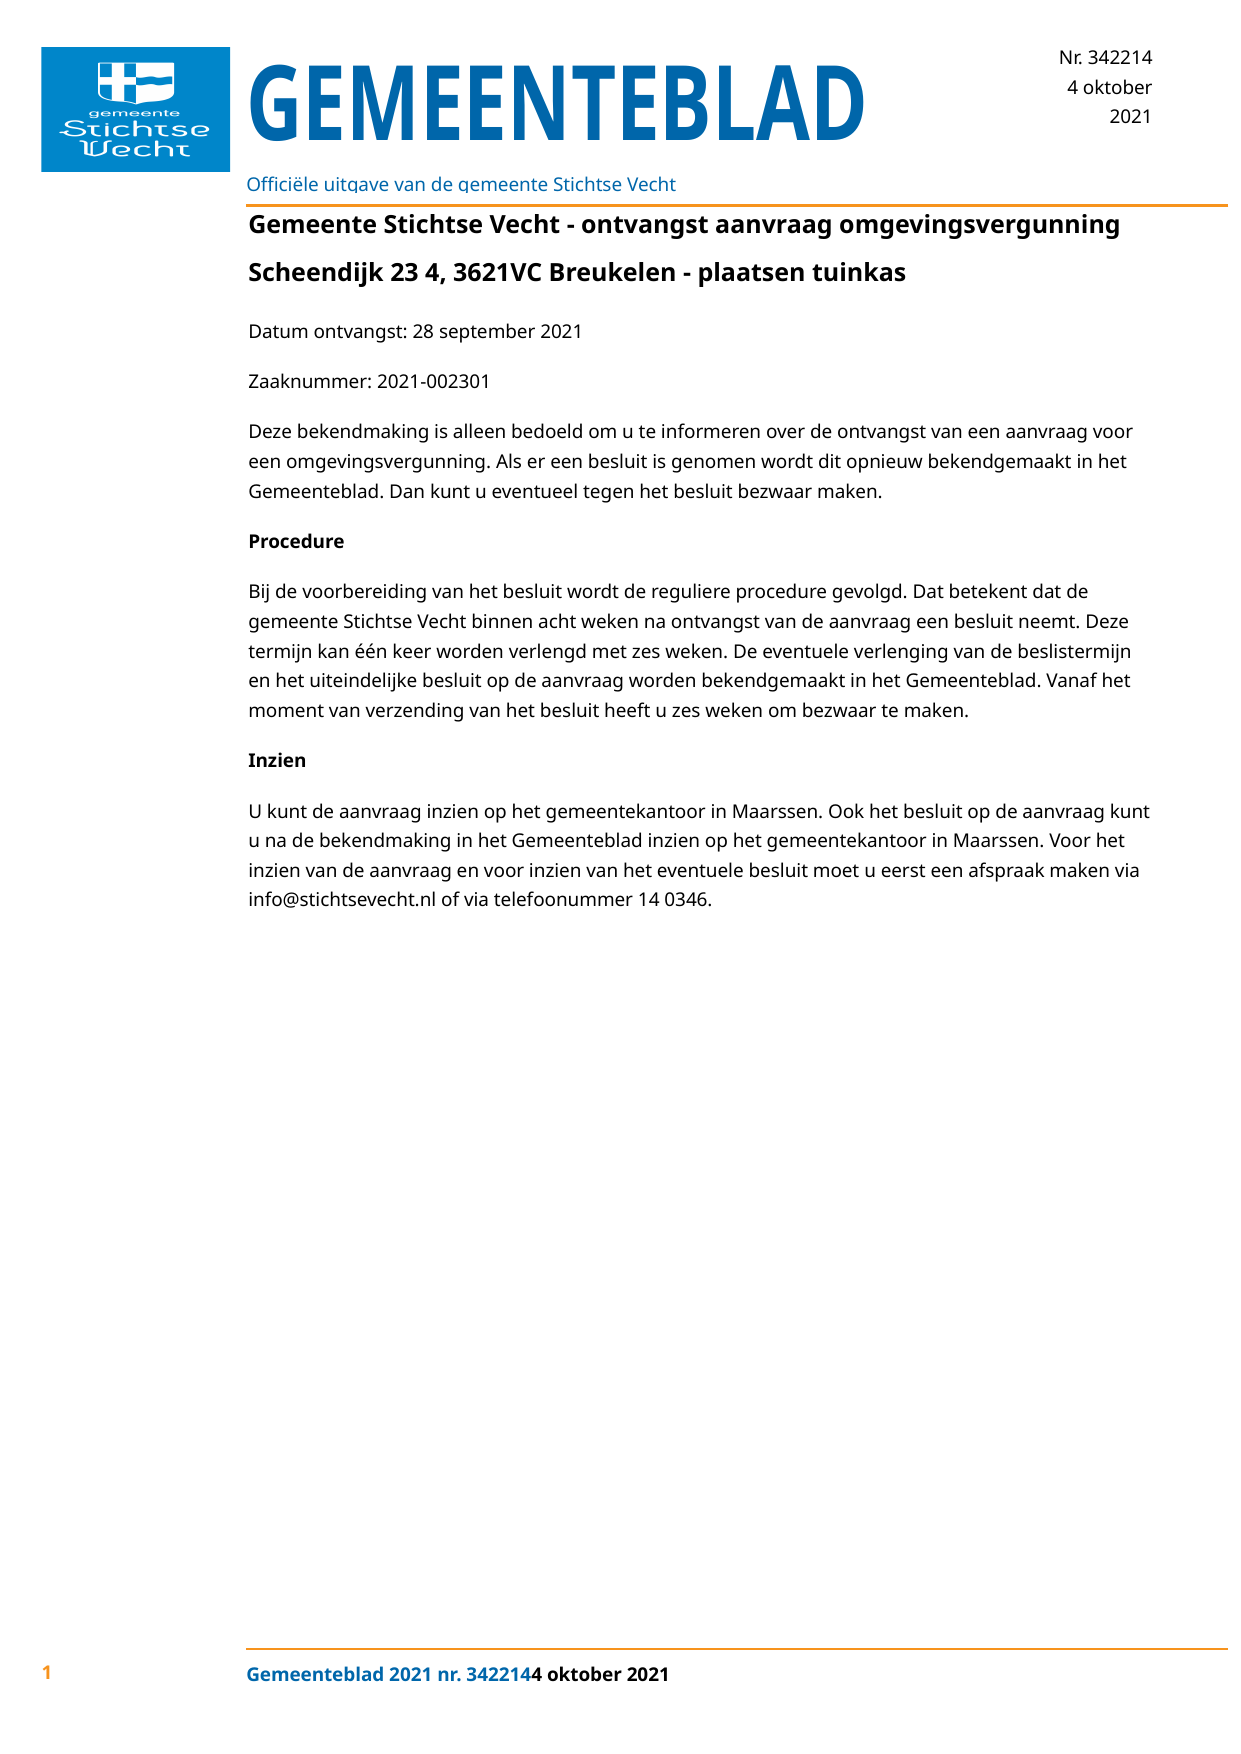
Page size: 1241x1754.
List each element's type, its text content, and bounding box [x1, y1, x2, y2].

text Deze bekendmaking is alleen bedoeld om u te informeren over de ontvangst van een aanvraag voor een omgevingsvergunning. Als er een besluit is genomen wordt dit opnieuw bekendgemaakt in het Gemeenteblad. Dan kunt u eventueel tegen het besluit bezwaar maken. [248, 419, 1152, 504]
picture [99, 63, 135, 101]
text Bij de voorbereiding van het besluit wordt de reguliere procedure gevolgd. Dat betekent dat de gemeente Stichtse Vecht binnen acht weken na ontvangst van de aanvraag een besluit neemt. Deze termijn kan één keer worden verlengd met zes weken. De eventuele verlenging van de beslistermijn en het uiteindelijke besluit op de aanvraag worden bekendgemaakt in het Gemeenteblad. Vanaf het moment van verzending van het besluit heeft u zes weken om bezwaar te maken. [248, 579, 1152, 723]
text U kunt de aanvraag inzien op het gemeentekantoor in Maarssen. Ook het besluit op de aanvraag kunt u na de bekendmaking in het Gemeenteblad inzien op het gemeentekantoor in Maarssen. Voor het inzien van de aanvraag en voor inzien van het eventuele besluit moet u eerst een afspraak maken via info@stichtsevecht.nl of via telefoonummer 14 0346. [248, 798, 1152, 912]
picture [137, 63, 174, 103]
text Procedure [248, 528, 1152, 554]
text Datum ontvangst: 28 september 2021 [248, 318, 1152, 344]
text Gemeente Stichtse Vecht - ontvangst aanvraag omgevingsvergunning Scheendijk 23 4, 3621VC Breukelen - plaatsen tuinkas [248, 207, 1152, 288]
text Zaaknummer: 2021-002301 [248, 368, 1152, 394]
text Inzien [248, 747, 1152, 773]
